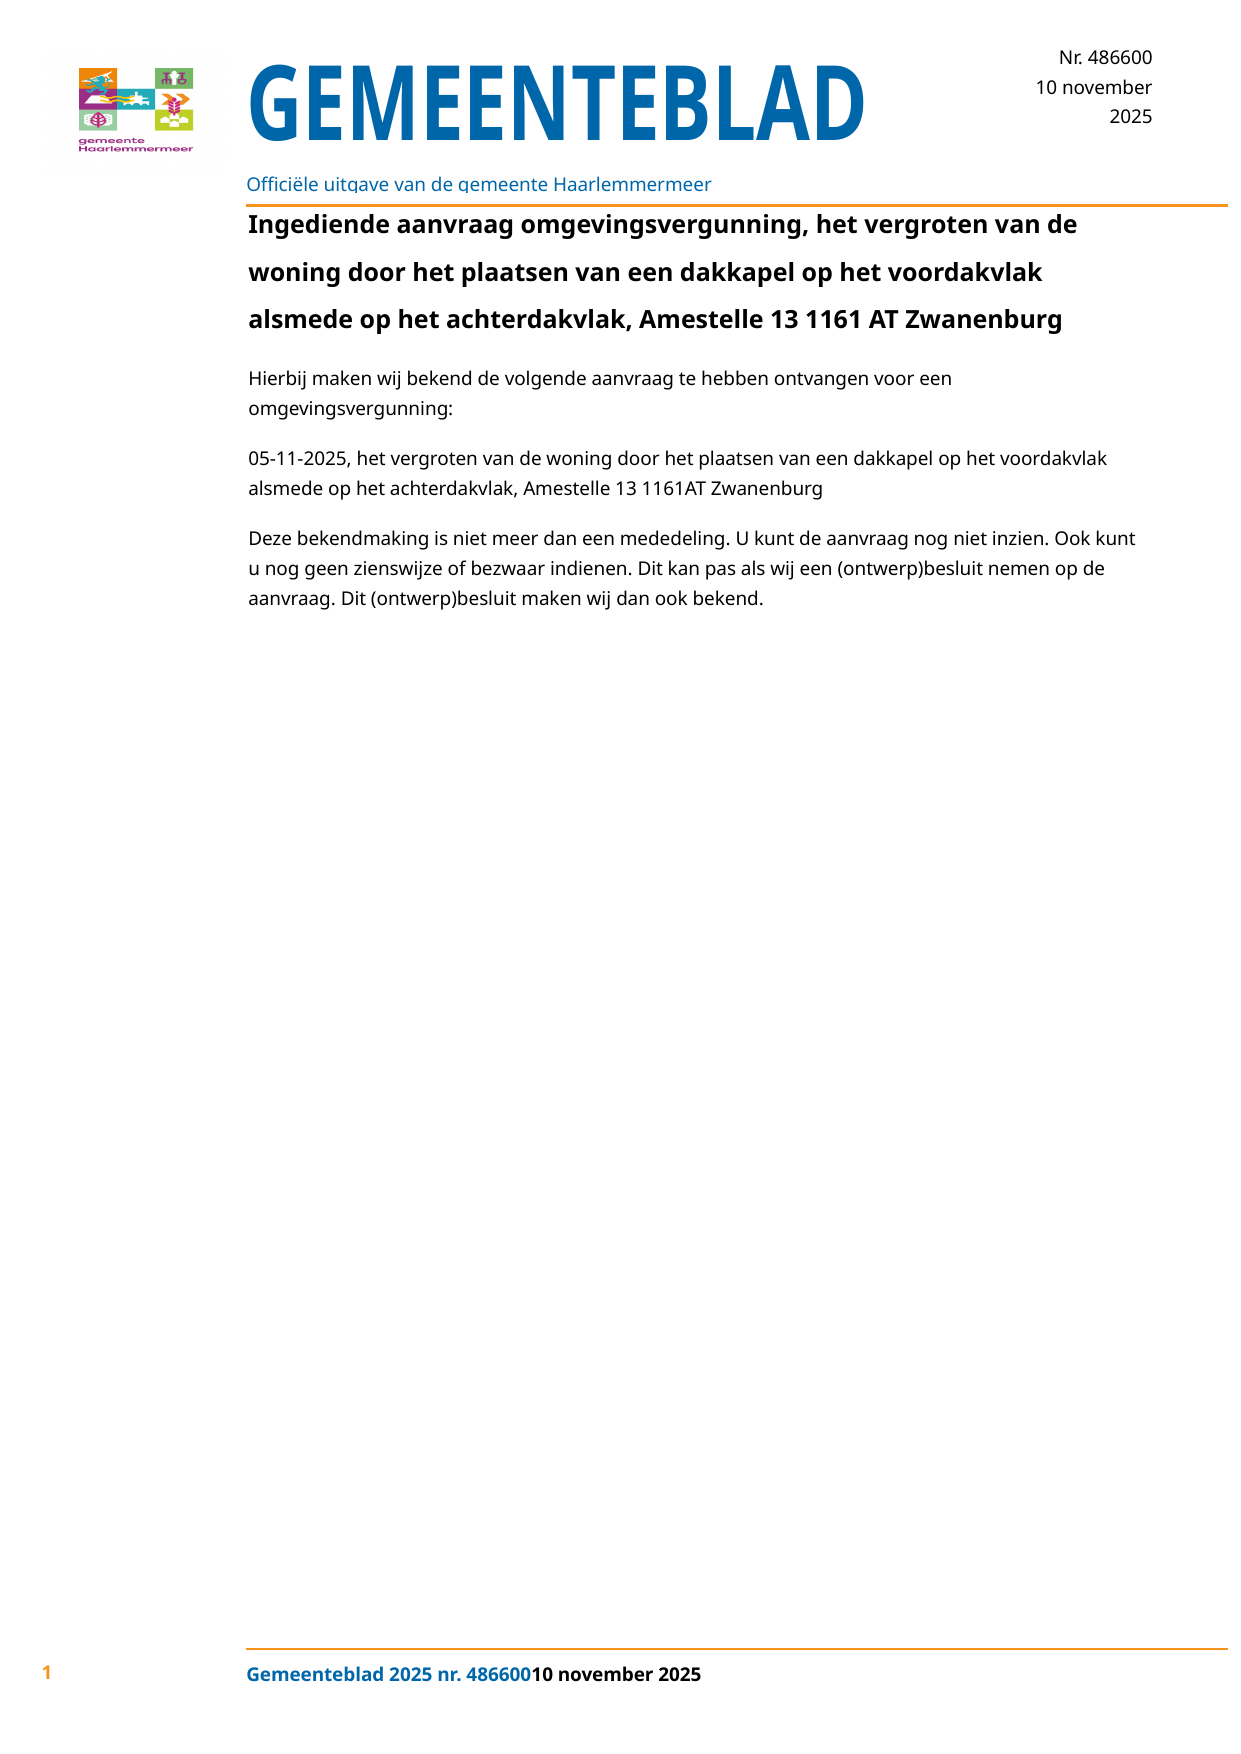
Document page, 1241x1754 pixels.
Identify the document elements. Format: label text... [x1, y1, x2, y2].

text Hierbij maken wij bekend de volgende aanvraag te hebben ontvangen voor een omgevingsvergunning: [248, 366, 1152, 421]
text Deze bekendmaking is niet meer dan een mededeling. U kunt de aanvraag nog niet inzien. Ook kunt u nog geen zienswijze of bezwaar indienen. Dit kan pas als wij een (ontwerp)besluit nemen op de aanvraag. Dit (ontwerp)besluit maken wij dan ook bekend. [248, 526, 1152, 610]
picture [41, 47, 231, 172]
text Ingediende aanvraag omgevingsvergunning, het vergroten van de woning door het plaatsen van een dakkapel op het voordakvlak alsmede op het achterdakvlak, Amestelle 13 1161 AT Zwanenburg [248, 207, 1152, 336]
text 05-11-2025, het vergroten van de woning door het plaatsen van een dakkapel op het voordakvlak alsmede op het achterdakvlak, Amestelle 13 1161AT Zwanenburg [248, 446, 1152, 501]
